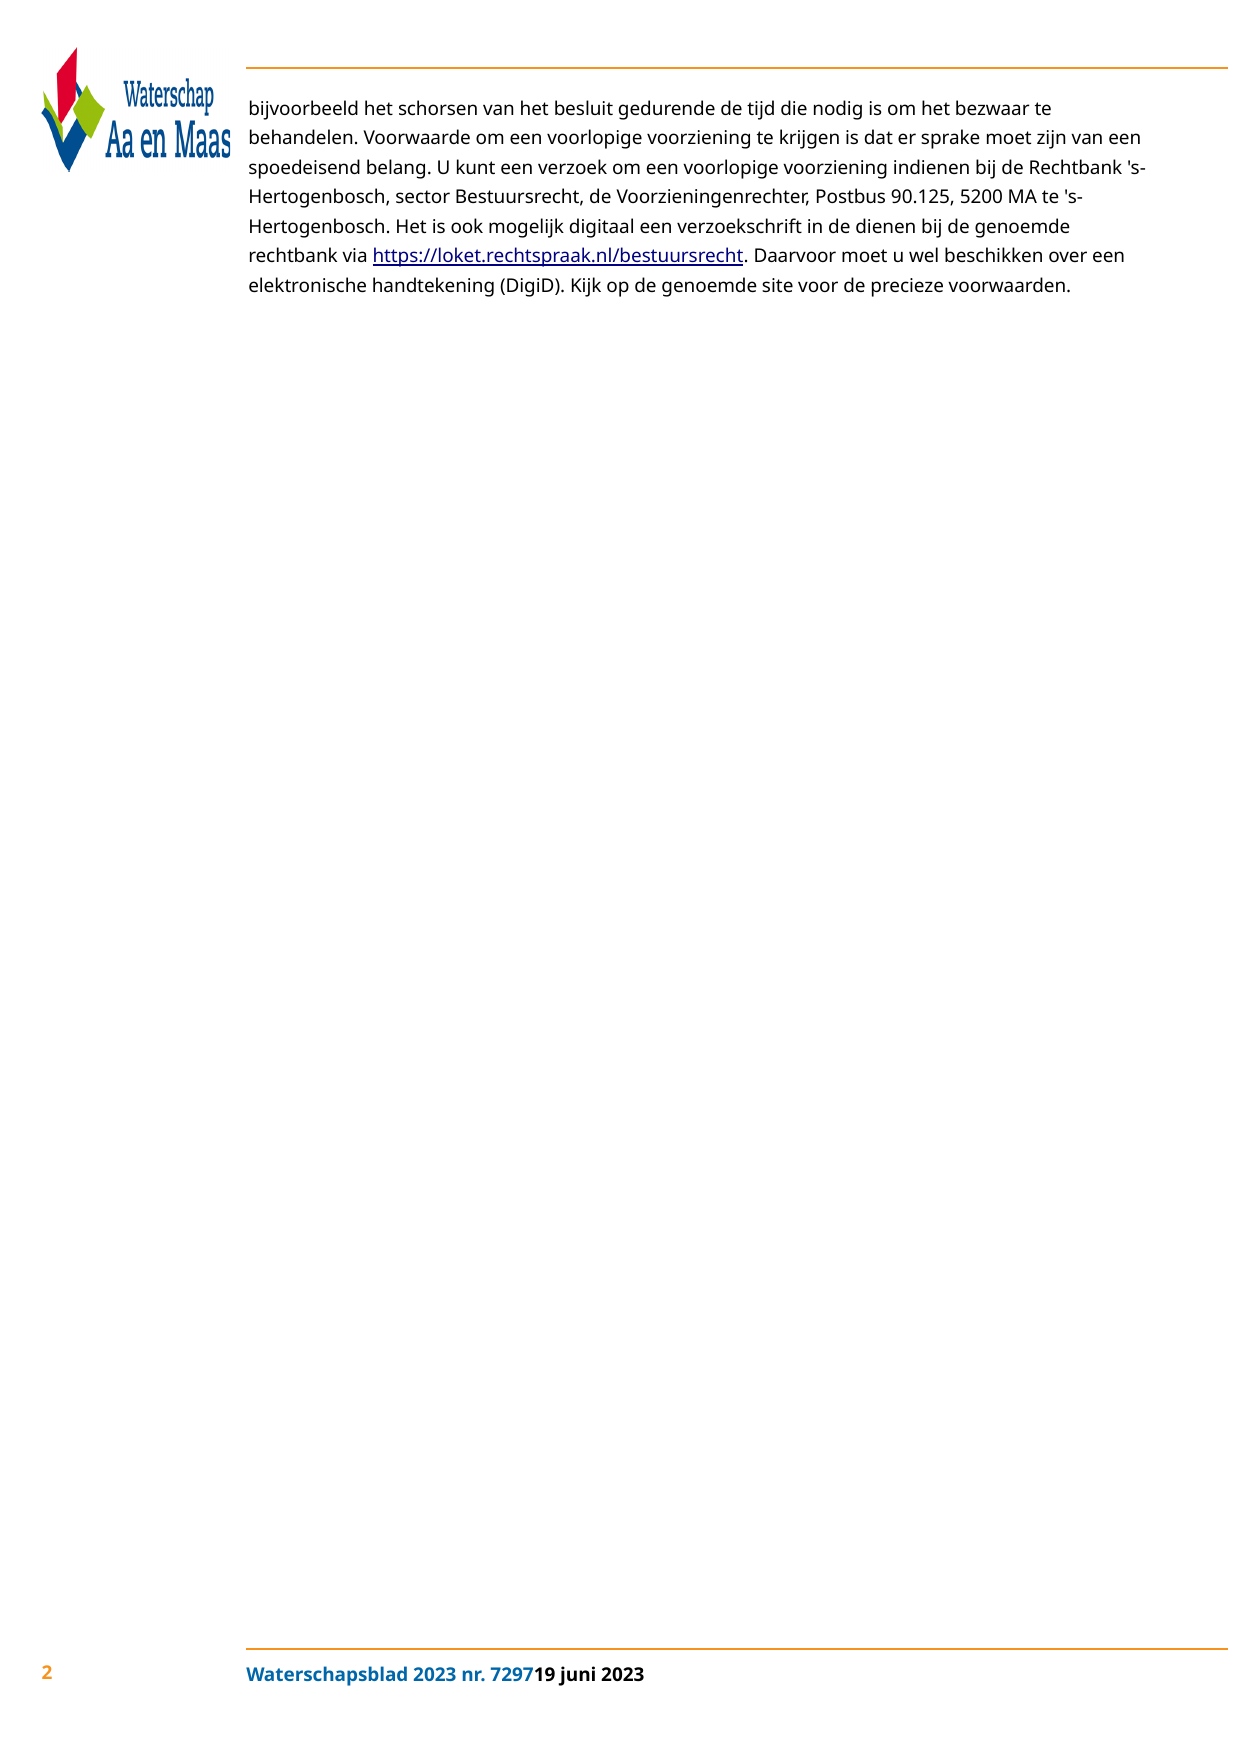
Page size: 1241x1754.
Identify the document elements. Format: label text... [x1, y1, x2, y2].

picture [41, 47, 231, 172]
text bijvoorbeeld het schorsen van het besluit gedurende de tijd die nodig is om het bezwaar te behandelen. Voorwaarde om een voorlopige voorziening te krijgen is dat er sprake moet zijn van een spoedeisend belang. U kunt een verzoek om een voorlopige voorziening indienen bij de Rechtbank 's-Hertogenbosch, sector Bestuursrecht, de Voorzieningenrechter, Postbus 90.125, 5200 MA te 's-Hertogenbosch. Het is ook mogelijk digitaal een verzoekschrift in de dienen bij de genoemde rechtbank via https://loket.rechtspraak.nl/bestuursrecht. Daarvoor moet u wel beschikken over een elektronische handtekening (DigiD). Kijk op de genoemde site voor de precieze voorwaarden. [248, 95, 1152, 298]
